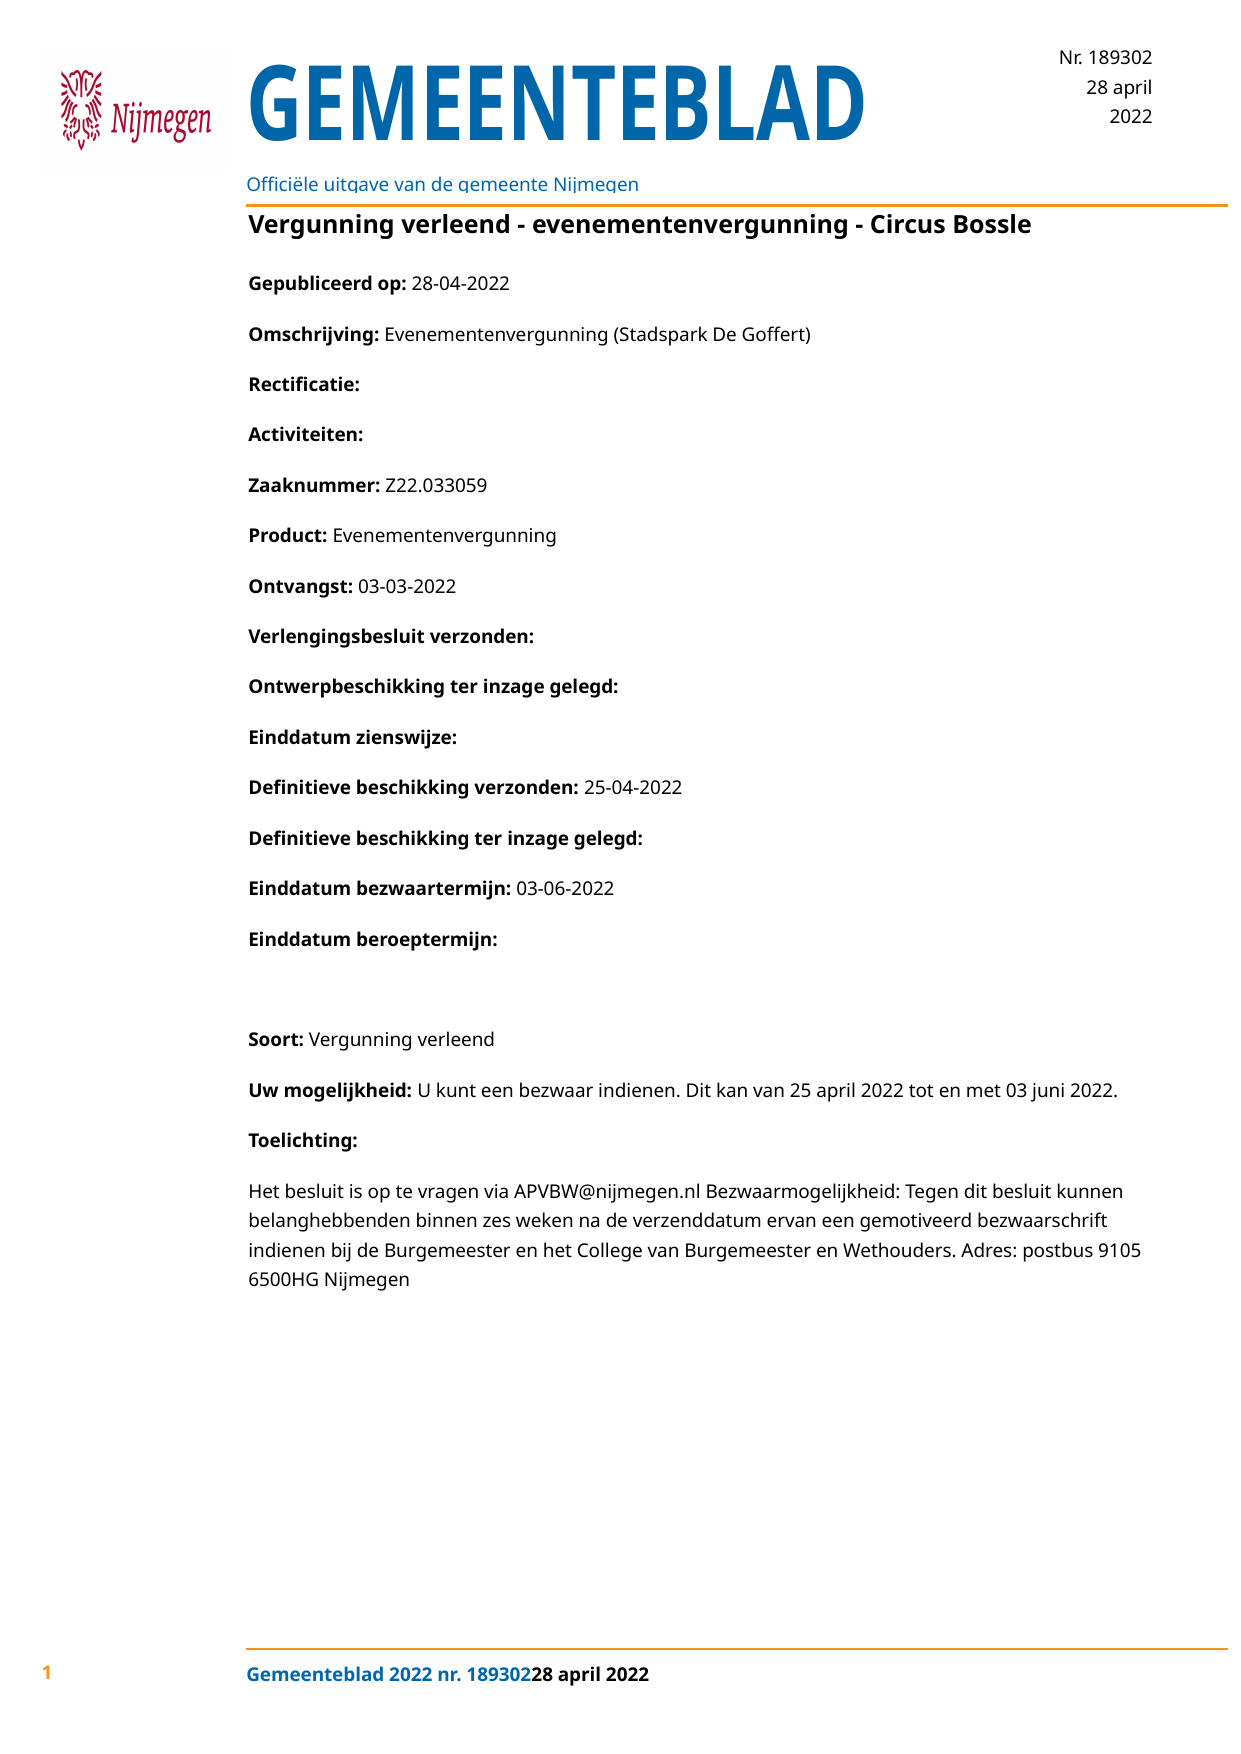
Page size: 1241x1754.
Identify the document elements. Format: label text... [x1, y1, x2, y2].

text Verlengingsbesluit verzonden: [248, 623, 1152, 649]
text Ontvangst: 03-03-2022 [248, 573, 1152, 598]
text Einddatum zienswijze: [248, 724, 1152, 750]
text Activiteiten: [248, 422, 1152, 447]
text Ontwerpbeschikking ter inzage gelegd: [248, 674, 1152, 699]
text Toelichting: [248, 1127, 1152, 1153]
text Definitieve beschikking ter inzage gelegd: [248, 825, 1152, 851]
text Vergunning verleend - evenementenvergunning - Circus Bossle [248, 207, 1152, 241]
text Het besluit is op te vragen via APVBW@nijmegen.nl Bezwaarmogelijkheid: Tegen dit besluit kunnen belanghebbenden binnen zes weken na de verzenddatum ervan een gemotiveerd bezwaarschrift indienen bij de Burgemeester en het College van Burgemeester en Wethouders. Adres: postbus 9105 6500HG Nijmegen [248, 1178, 1152, 1292]
text Uw mogelijkheid: U kunt een bezwaar indienen. Dit kan van 25 april 2022 tot en met 03 juni 2022. [248, 1077, 1152, 1103]
picture [41, 47, 231, 172]
text Soort: Vergunning verleend [248, 1027, 1152, 1052]
text Product: Evenementenvergunning [248, 522, 1152, 548]
text Einddatum bezwaartermijn: 03-06-2022 [248, 875, 1152, 901]
text Definitieve beschikking verzonden: 25-04-2022 [248, 774, 1152, 800]
text Zaaknummer: Z22.033059 [248, 472, 1152, 498]
text Omschrijving: Evenementenvergunning (Stadspark De Goffert) [248, 321, 1152, 346]
text Rectificatie: [248, 371, 1152, 397]
text Einddatum beroeptermijn: [248, 926, 1152, 951]
text Gepubliceerd op: 28-04-2022 [248, 270, 1152, 296]
